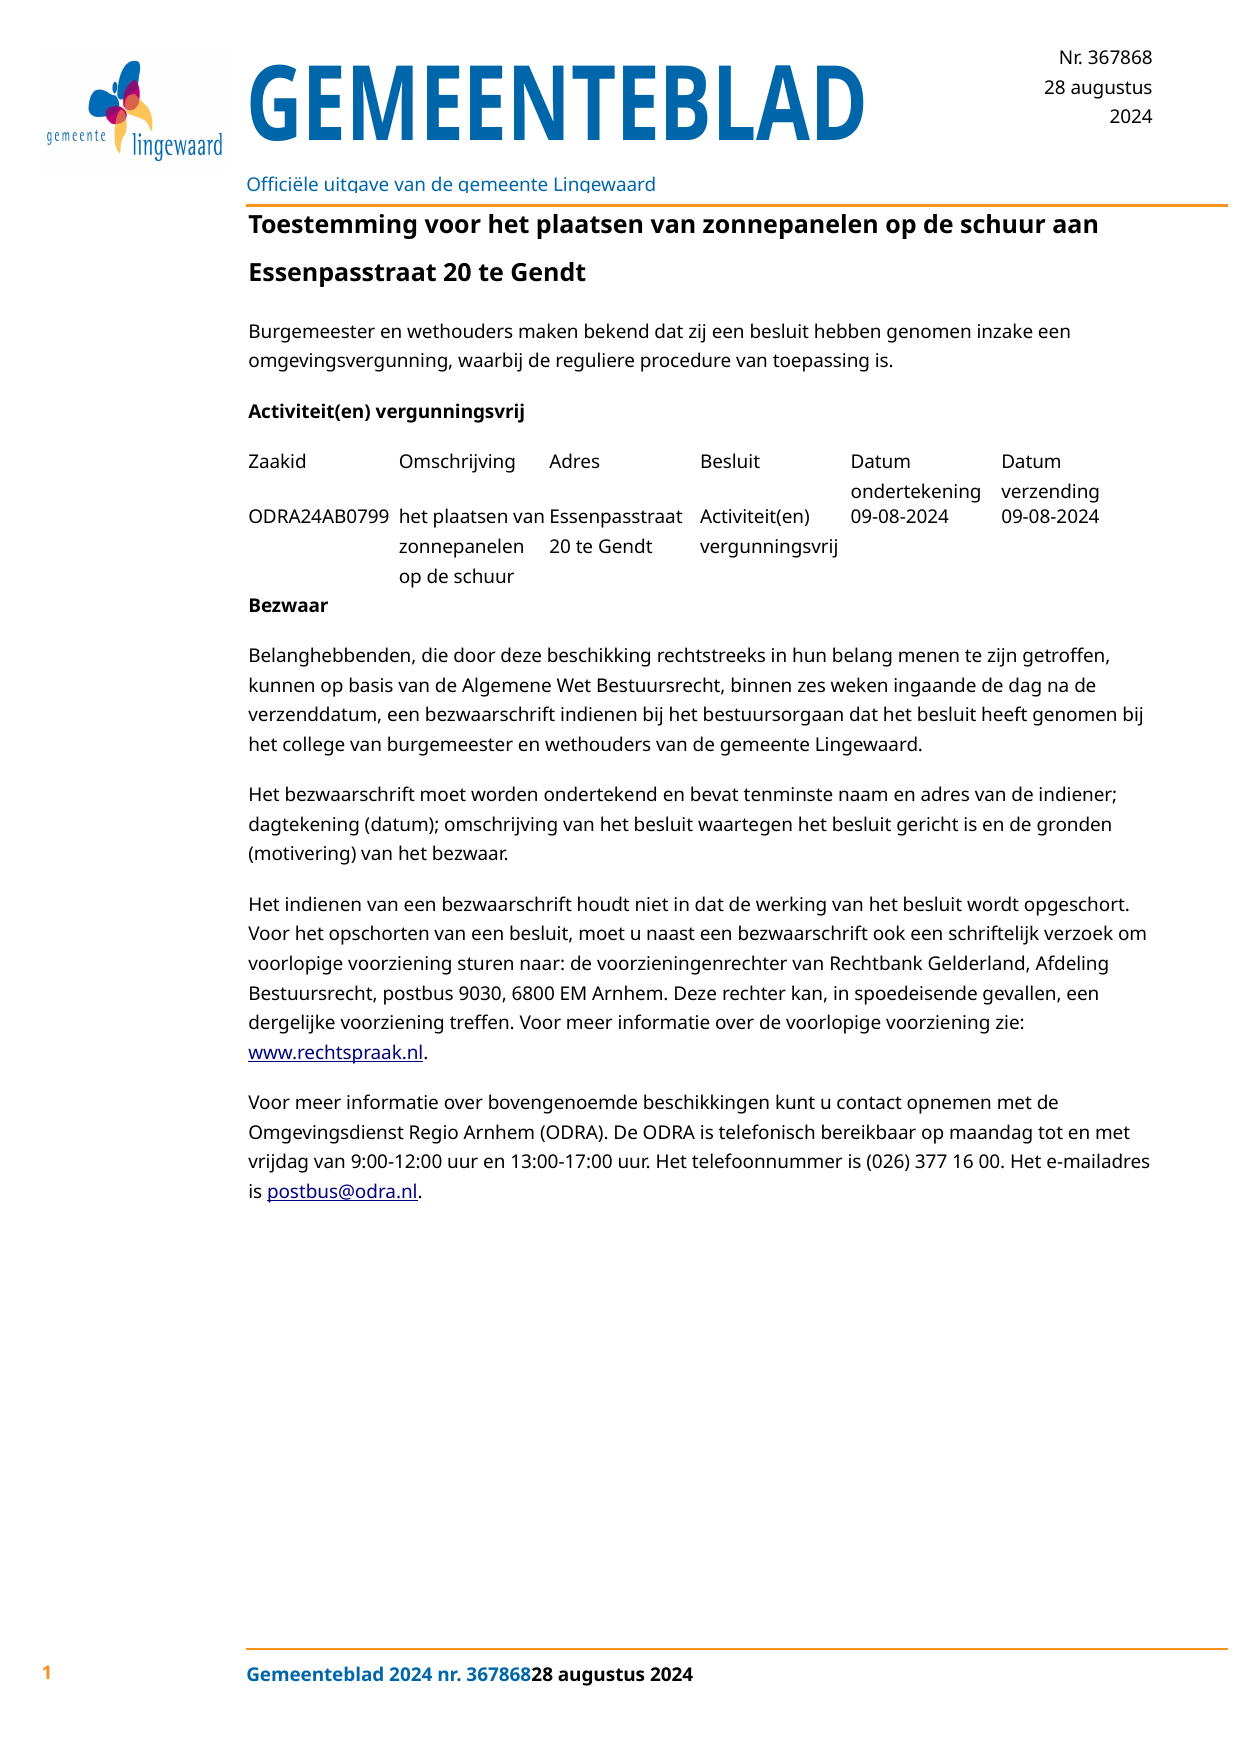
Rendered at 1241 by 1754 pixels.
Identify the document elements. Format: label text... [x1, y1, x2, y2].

table_header Datum ondertekening [850, 449, 1001, 504]
text Activiteit(en) vergunningsvrij [248, 398, 1152, 424]
text Bezwaar [248, 592, 1152, 618]
table_header Adres [549, 449, 700, 504]
text Het bezwaarschrift moet worden ondertekend en bevat tenminste naam en adres van de indiener; dagtekening (datum); omschrijving van het besluit waartegen het besluit gericht is en de gronden (motivering) van het bezwaar. [248, 781, 1152, 866]
text Voor meer informatie over bovengenoemde beschikkingen kunt u contact opnemen met de Omgevingsdienst Regio Arnhem (ODRA). De ODRA is telefonisch bereikbaar op maandag tot en met vrijdag van 9:00-12:00 uur en 13:00-17:00 uur. Het telefoonnummer is (026) 377 16 00. Het e-mailadres is postbus@odra.nl. [248, 1089, 1152, 1204]
picture [41, 47, 231, 172]
text Toestemming voor het plaatsen van zonnepanelen op de schuur aan Essenpasstraat 20 te Gendt [248, 207, 1152, 288]
table_header Datum verzending [1001, 449, 1152, 504]
text Burgemeester en wethouders maken bekend dat zij een besluit hebben genomen inzake een omgevingsvergunning, waarbij de reguliere procedure van toepassing is. [248, 318, 1152, 373]
table_cell 09-08-2024 [850, 504, 1001, 589]
table_cell Activiteit(en) vergunningsvrij [700, 504, 850, 589]
table_cell 09-08-2024 [1001, 504, 1152, 589]
table_cell ODRA24AB0799 [248, 504, 398, 589]
table_header Omschrijving [399, 449, 549, 504]
text Belanghebbenden, die door deze beschikking rechtstreeks in hun belang menen te zijn getroffen, kunnen op basis van de Algemene Wet Bestuursrecht, binnen zes weken ingaande de dag na de verzenddatum, een bezwaarschrift indienen bij het bestuursorgaan dat het besluit heeft genomen bij het college van burgemeester en wethouders van de gemeente Lingewaard. [248, 642, 1152, 757]
table_cell het plaatsen van zonnepanelen op de schuur [399, 504, 549, 589]
table_cell Essenpasstraat 20 te Gendt [549, 504, 700, 589]
text Het indienen van een bezwaarschrift houdt niet in dat de werking van het besluit wordt opgeschort. Voor het opschorten van een besluit, moet u naast een bezwaarschrift ook een schriftelijk verzoek om voorlopige voorziening sturen naar: de voorzieningenrechter van Rechtbank Gelderland, Afdeling Bestuursrecht, postbus 9030, 6800 EM Arnhem. Deze rechter kan, in spoedeisende gevallen, een dergelijke voorziening treffen. Voor meer informatie over de voorlopige voorziening zie: www.rechtspraak.nl. [248, 891, 1152, 1065]
table_header Besluit [700, 449, 850, 504]
table_header Zaakid [248, 449, 398, 504]
